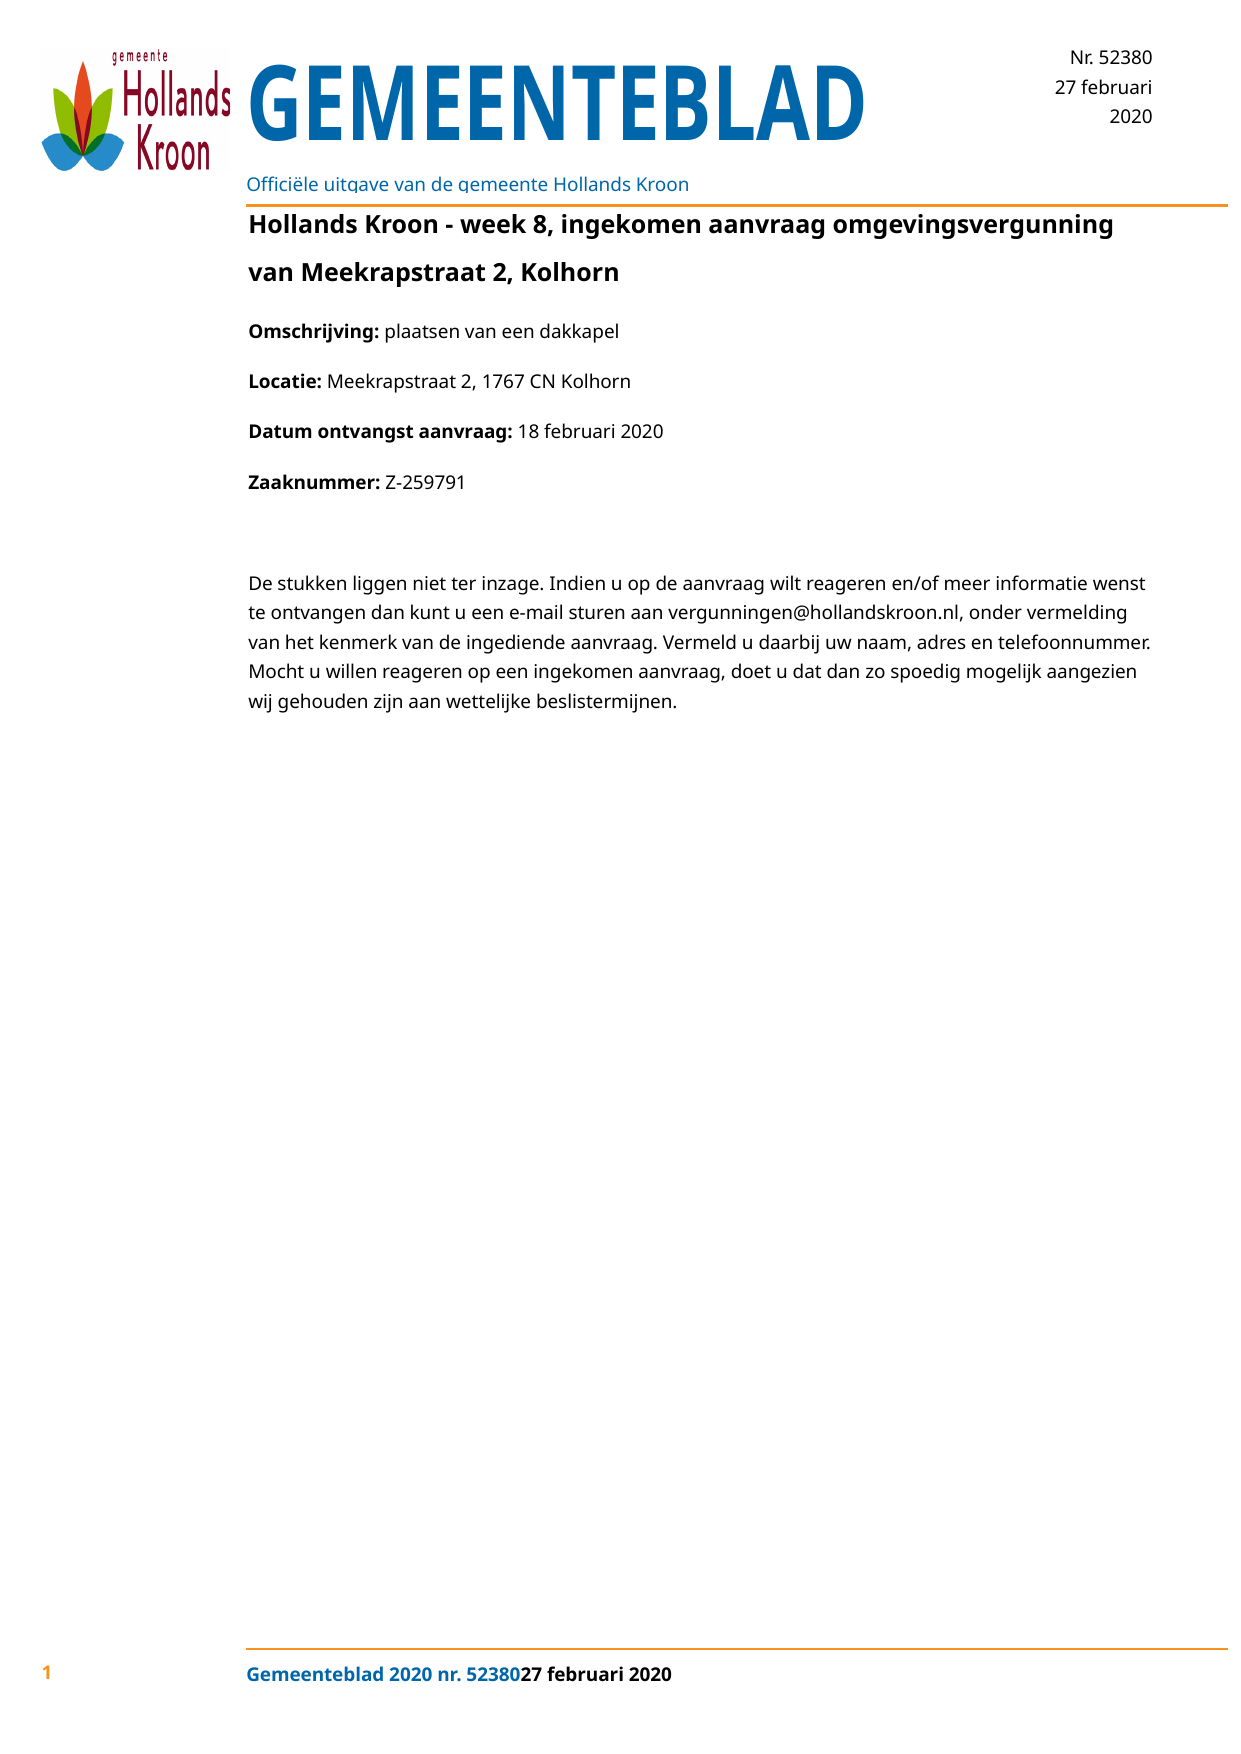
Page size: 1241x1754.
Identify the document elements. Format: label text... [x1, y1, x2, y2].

text Zaaknummer: Z-259791 [248, 469, 1152, 495]
text Omschrijving: plaatsen van een dakkapel [248, 318, 1152, 344]
picture [41, 47, 231, 172]
text Locatie: Meekrapstraat 2, 1767 CN Kolhorn [248, 368, 1152, 394]
text Datum ontvangst aanvraag: 18 februari 2020 [248, 419, 1152, 444]
text Hollands Kroon - week 8, ingekomen aanvraag omgevingsvergunning van Meekrapstraat 2, Kolhorn [248, 207, 1152, 288]
text De stukken liggen niet ter inzage. Indien u op de aanvraag wilt reageren en/of meer informatie wenst te ontvangen dan kunt u een e-mail sturen aan vergunningen@hollandskroon.nl, onder vermelding van het kenmerk van de ingediende aanvraag. Vermeld u daarbij uw naam, adres en telefoonnummer. Mocht u willen reageren op een ingekomen aanvraag, doet u dat dan zo spoedig mogelijk aangezien wij gehouden zijn aan wettelijke beslistermijnen. [248, 570, 1152, 714]
